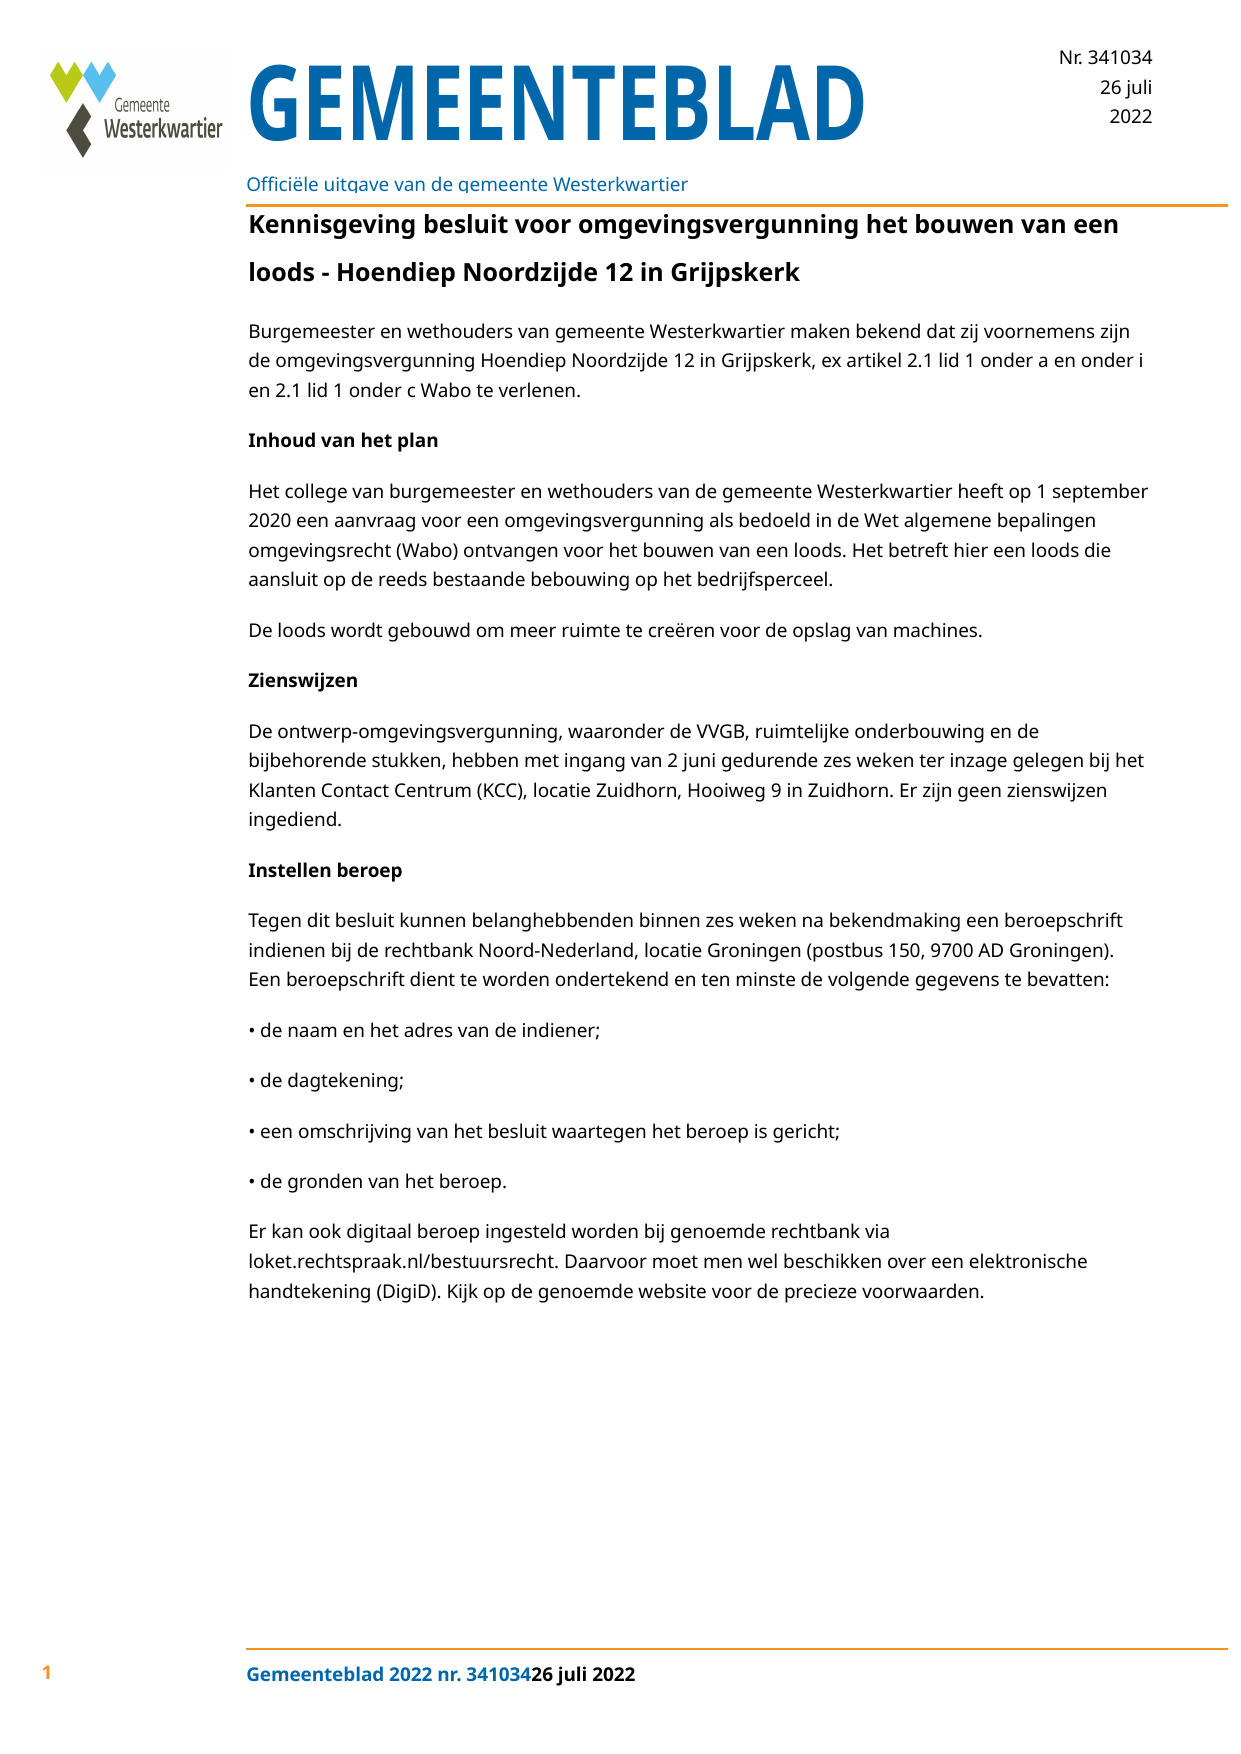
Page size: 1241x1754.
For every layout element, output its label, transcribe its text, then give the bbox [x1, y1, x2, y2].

picture [41, 47, 231, 172]
text • de gronden van het beroep. [248, 1168, 1152, 1194]
text De ontwerp-omgevingsvergunning, waaronder de VVGB, ruimtelijke onderbouwing en de bijbehorende stukken, hebben met ingang van 2 juni gedurende zes weken ter inzage gelegen bij het Klanten Contact Centrum (KCC), locatie Zuidhorn, Hooiweg 9 in Zuidhorn. Er zijn geen zienswijzen ingediend. [248, 718, 1152, 832]
text • een omschrijving van het besluit waartegen het beroep is gericht; [248, 1118, 1152, 1144]
text Zienswijzen [248, 667, 1152, 693]
text Het college van burgemeester en wethouders van de gemeente Westerkwartier heeft op 1 september 2020 een aanvraag voor een omgevingsvergunning als bedoeld in de Wet algemene bepalingen omgevingsrecht (Wabo) ontvangen voor het bouwen van een loods. Het betreft hier een loods die aansluit op de reeds bestaande bebouwing op het bedrijfsperceel. [248, 478, 1152, 592]
text Tegen dit besluit kunnen belanghebbenden binnen zes weken na bekendmaking een beroepschrift indienen bij de rechtbank Noord-Nederland, locatie Groningen (postbus 150, 9700 AD Groningen). Een beroepschrift dient te worden ondertekend en ten minste de volgende gegevens te bevatten: [248, 907, 1152, 992]
text Burgemeester en wethouders van gemeente Westerkwartier maken bekend dat zij voornemens zijn de omgevingsvergunning Hoendiep Noordzijde 12 in Grijpskerk, ex artikel 2.1 lid 1 onder a en onder i en 2.1 lid 1 onder c Wabo te verlenen. [248, 318, 1152, 403]
text • de dagtekening; [248, 1067, 1152, 1093]
text Kennisgeving besluit voor omgevingsvergunning het bouwen van een loods - Hoendiep Noordzijde 12 in Grijpskerk [248, 207, 1152, 288]
text Er kan ook digitaal beroep ingesteld worden bij genoemde rechtbank via loket.rechtspraak.nl/bestuursrecht. Daarvoor moet men wel beschikken over een elektronische handtekening (DigiD). Kijk op de genoemde website voor de precieze voorwaarden. [248, 1219, 1152, 1304]
text Inhoud van het plan [248, 427, 1152, 453]
text Instellen beroep [248, 857, 1152, 883]
text De loods wordt gebouwd om meer ruimte te creëren voor de opslag van machines. [248, 617, 1152, 643]
text • de naam en het adres van de indiener; [248, 1017, 1152, 1043]
